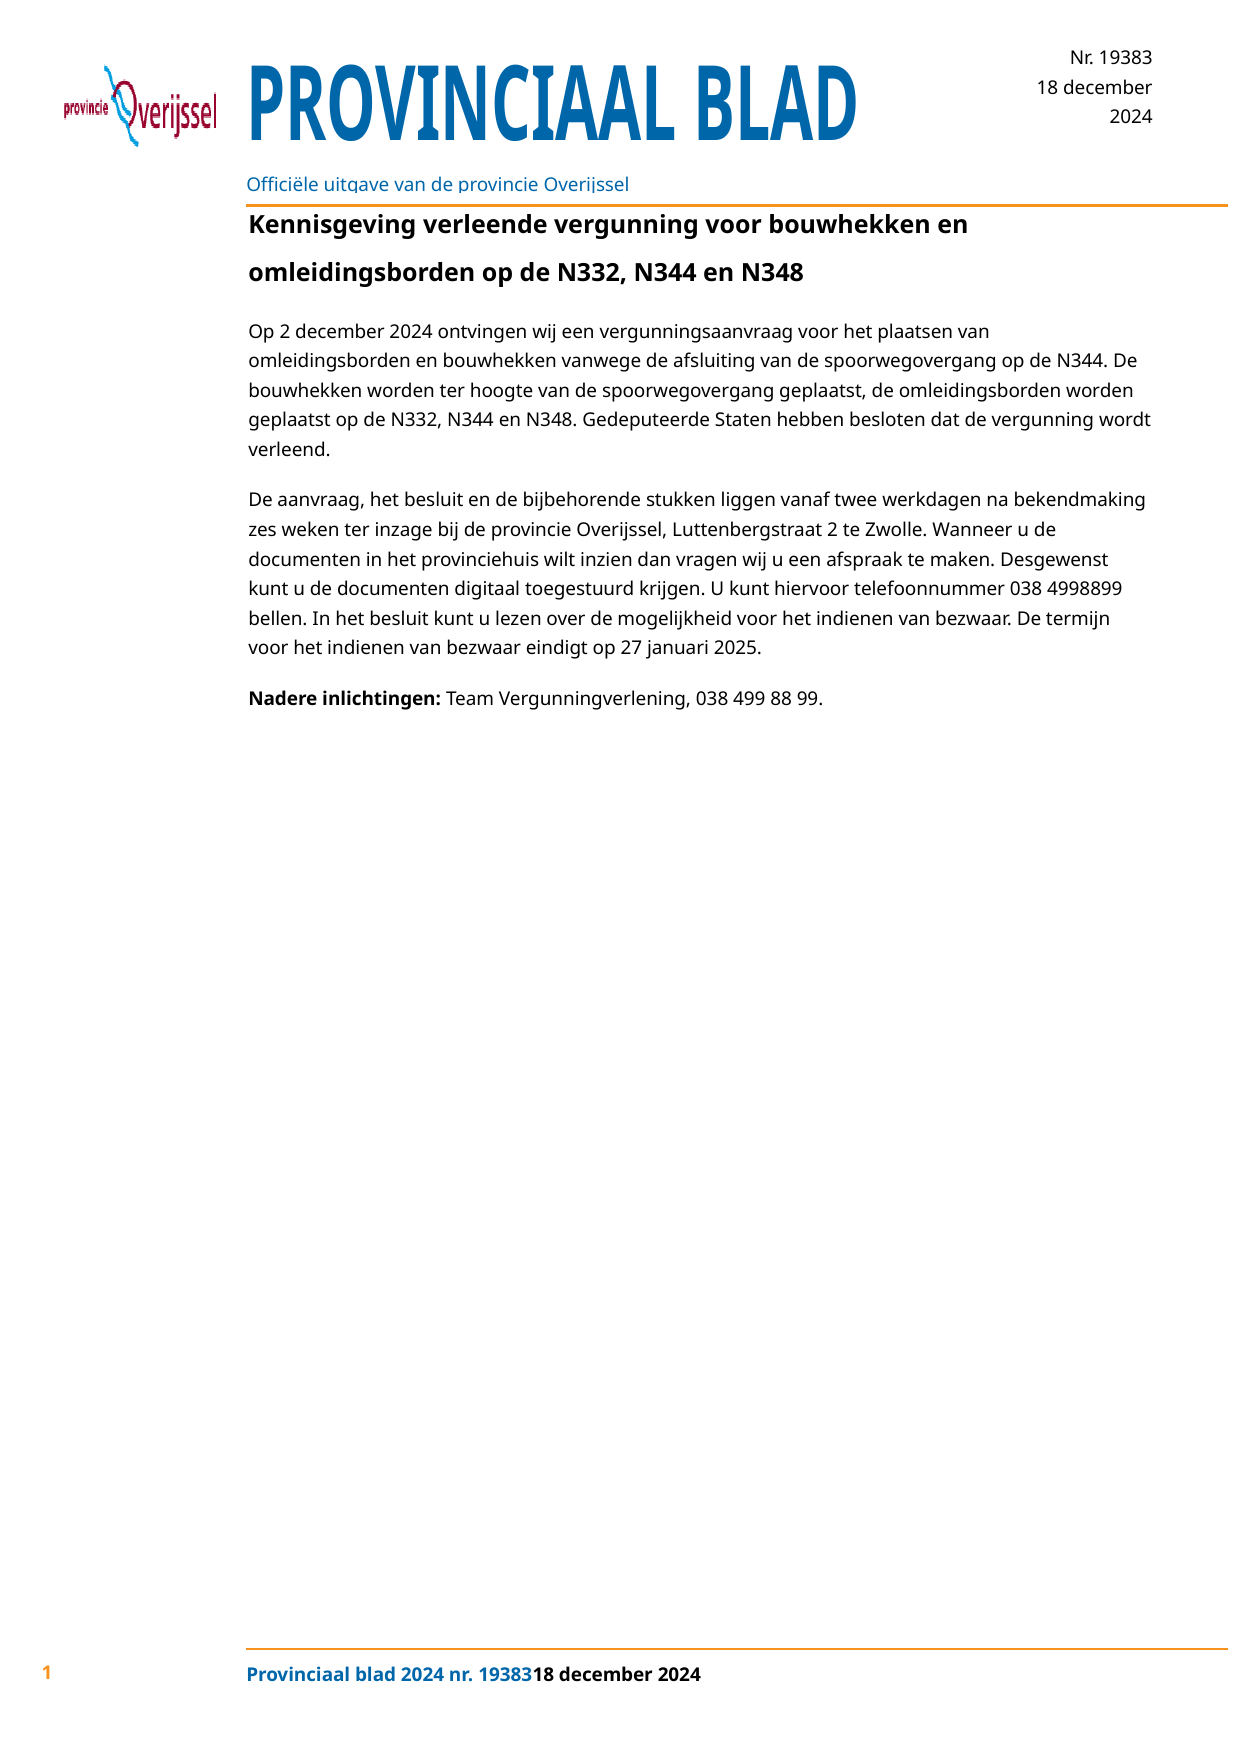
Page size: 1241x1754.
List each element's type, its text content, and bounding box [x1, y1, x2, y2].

text Op 2 december 2024 ontvingen wij een vergunningsaanvraag voor het plaatsen van omleidingsborden en bouwhekken vanwege de afsluiting van de spoorwegovergang op de N344. De bouwhekken worden ter hoogte van de spoorwegovergang geplaatst, de omleidingsborden worden geplaatst op de N332, N344 en N348. Gedeputeerde Staten hebben besloten dat de vergunning wordt verleend. [248, 318, 1152, 462]
text Nadere inlichtingen: Team Vergunningverlening, 038 499 88 99. [248, 685, 1152, 711]
picture [41, 47, 231, 172]
text De aanvraag, het besluit en de bijbehorende stukken liggen vanaf twee werkdagen na bekendmaking zes weken ter inzage bij de provincie Overijssel, Luttenbergstraat 2 te Zwolle. Wanneer u de documenten in het provinciehuis wilt inzien dan vragen wij u een afspraak te maken. Desgewenst kunt u de documenten digitaal toegestuurd krijgen. U kunt hiervoor telefoonnummer 038 4998899 bellen. In het besluit kunt u lezen over de mogelijkheid voor het indienen van bezwaar. De termijn voor het indienen van bezwaar eindigt op 27 januari 2025. [248, 487, 1152, 660]
text Kennisgeving verleende vergunning voor bouwhekken en omleidingsborden op de N332, N344 en N348 [248, 207, 1152, 288]
